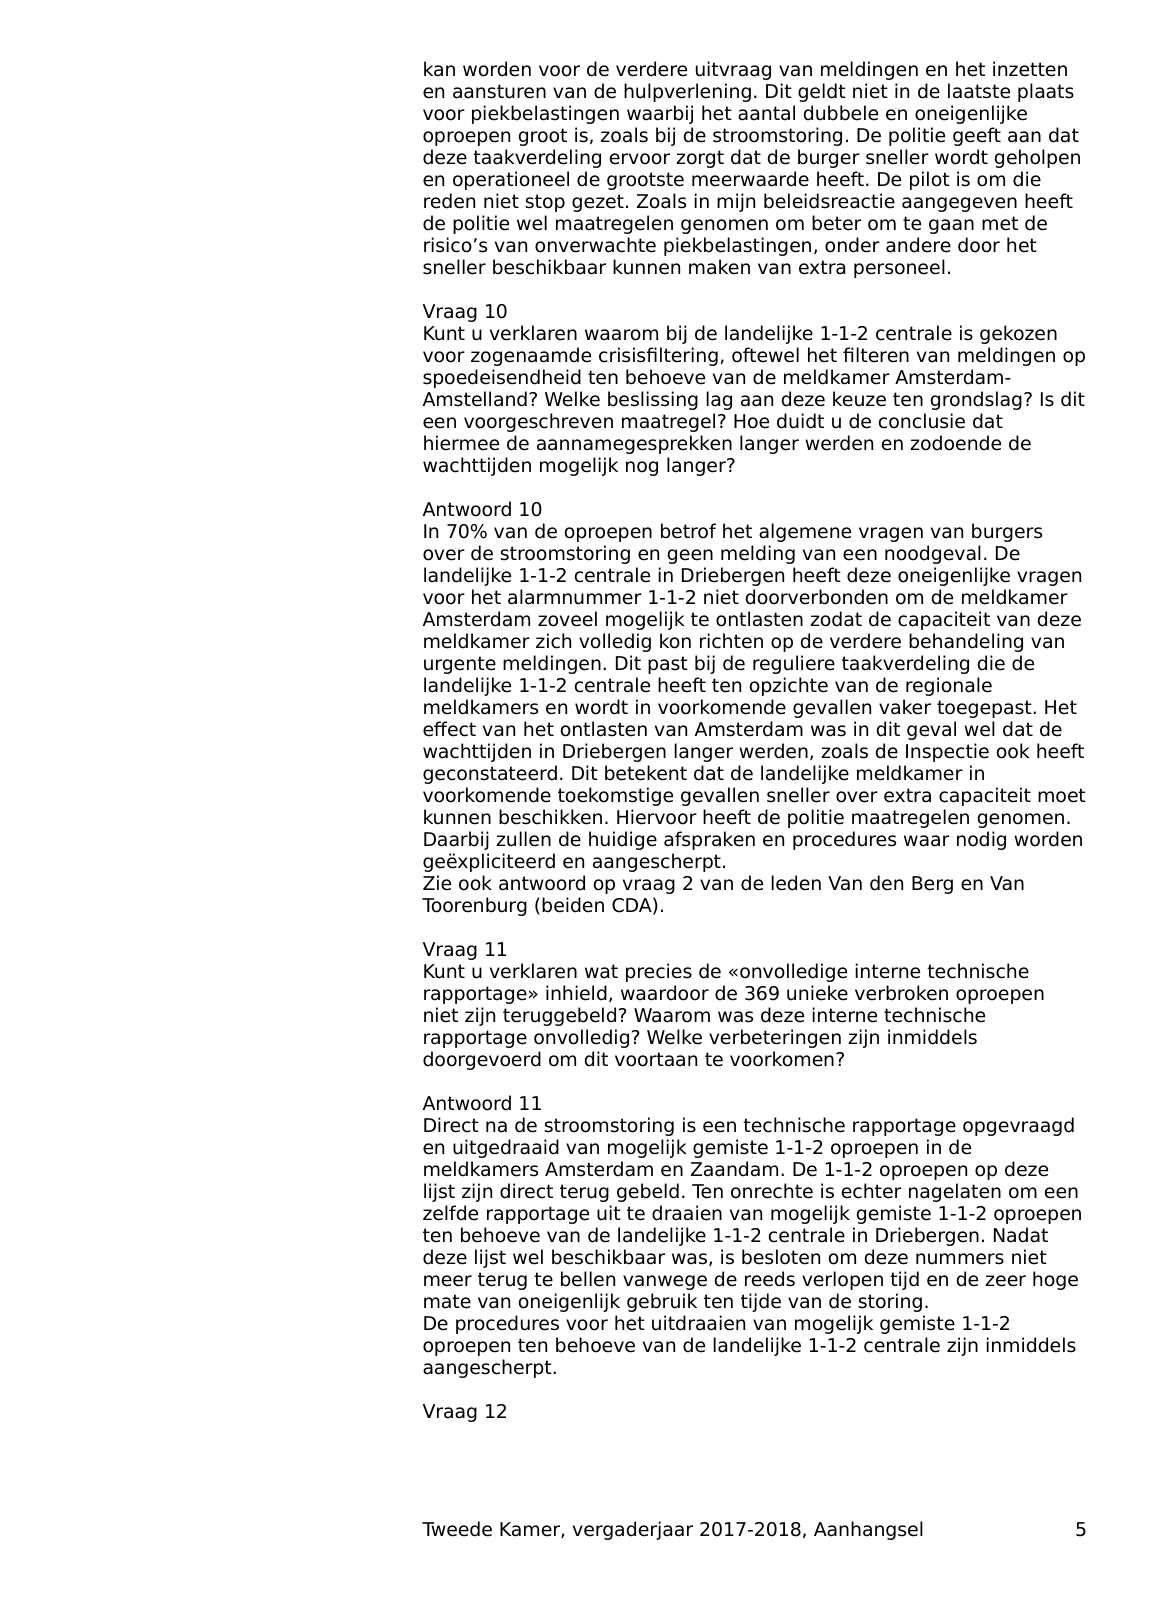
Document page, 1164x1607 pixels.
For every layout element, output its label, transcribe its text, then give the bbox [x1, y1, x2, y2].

text Vraag 10 [422, 301, 1087, 323]
text Antwoord 11 [422, 1093, 1087, 1115]
text Vraag 12 [422, 1401, 1087, 1423]
text Antwoord 10 [422, 499, 1087, 521]
text De procedures voor het uitdraaien van mogelijk gemiste 1-1-2 oproepen ten behoeve van de landelijke 1-1-2 centrale zijn inmiddels aangescherpt. [422, 1313, 1087, 1379]
text Kunt u verklaren wat precies de «onvolledige interne technische rapportage» inhield, waardoor de 369 unieke verbroken oproepen niet zijn teruggebeld? Waarom was deze interne technische rapportage onvolledig? Welke verbeteringen zijn inmiddels doorgevoerd om dit voortaan te voorkomen? [422, 961, 1087, 1071]
text In 70% van de oproepen betrof het algemene vragen van burgers over de stroomstoring en geen melding van een noodgeval. De landelijke 1-1-2 centrale in Driebergen heeft deze oneigenlijke vragen voor het alarmnummer 1-1-2 niet doorverbonden om de meldkamer Amsterdam zoveel mogelijk te ontlasten zodat de capaciteit van deze meldkamer zich volledig kon richten op de verdere behandeling van urgente meldingen. Dit past bij de reguliere taakverdeling die de landelijke 1-1-2 centrale heeft ten opzichte van de regionale meldkamers en wordt in voorkomende gevallen vaker toegepast. Het effect van het ontlasten van Amsterdam was in dit geval wel dat de wachttijden in Driebergen langer werden, zoals de Inspectie ook heeft geconstateerd. Dit betekent dat de landelijke meldkamer in voorkomende toekomstige gevallen sneller over extra capaciteit moet kunnen beschikken. Hiervoor heeft de politie maatregelen genomen. Daarbij zullen de huidige afspraken en procedures waar nodig worden geëxpliciteerd en aangescherpt. [422, 521, 1087, 873]
text kan worden voor de verdere uitvraag van meldingen en het inzetten en aansturen van de hulpverlening. Dit geldt niet in de laatste plaats voor piekbelastingen waarbij het aantal dubbele en oneigenlijke oproepen groot is, zoals bij de stroomstoring. De politie geeft aan dat deze taakverdeling ervoor zorgt dat de burger sneller wordt geholpen en operationeel de grootste meerwaarde heeft. De pilot is om die reden niet stop gezet. Zoals in mijn beleidsreactie aangegeven heeft de politie wel maatregelen genomen om beter om te gaan met de risico’s van onverwachte piekbelastingen, onder andere door het sneller beschikbaar kunnen maken van extra personeel. [422, 59, 1087, 279]
text Vraag 11 [422, 939, 1087, 961]
text Zie ook antwoord op vraag 2 van de leden Van den Berg en Van Toorenburg (beiden CDA). [422, 873, 1087, 917]
text Direct na de stroomstoring is een technische rapportage opgevraagd en uitgedraaid van mogelijk gemiste 1-1-2 oproepen in de meldkamers Amsterdam en Zaandam. De 1-1-2 oproepen op deze lijst zijn direct terug gebeld. Ten onrechte is echter nagelaten om een zelfde rapportage uit te draaien van mogelijk gemiste 1-1-2 oproepen ten behoeve van de landelijke 1-1-2 centrale in Driebergen. Nadat deze lijst wel beschikbaar was, is besloten om deze nummers niet meer terug te bellen vanwege de reeds verlopen tijd en de zeer hoge mate van oneigenlijk gebruik ten tijde van de storing. [422, 1115, 1087, 1313]
text Kunt u verklaren waarom bij de landelijke 1-1-2 centrale is gekozen voor zogenaamde crisisfiltering, oftewel het filteren van meldingen op spoedeisendheid ten behoeve van de meldkamer Amsterdam-Amstelland? Welke beslissing lag aan deze keuze ten grondslag? Is dit een voorgeschreven maatregel? Hoe duidt u de conclusie dat hiermee de aannamegesprekken langer werden en zodoende de wachttijden mogelijk nog langer? [422, 323, 1087, 477]
